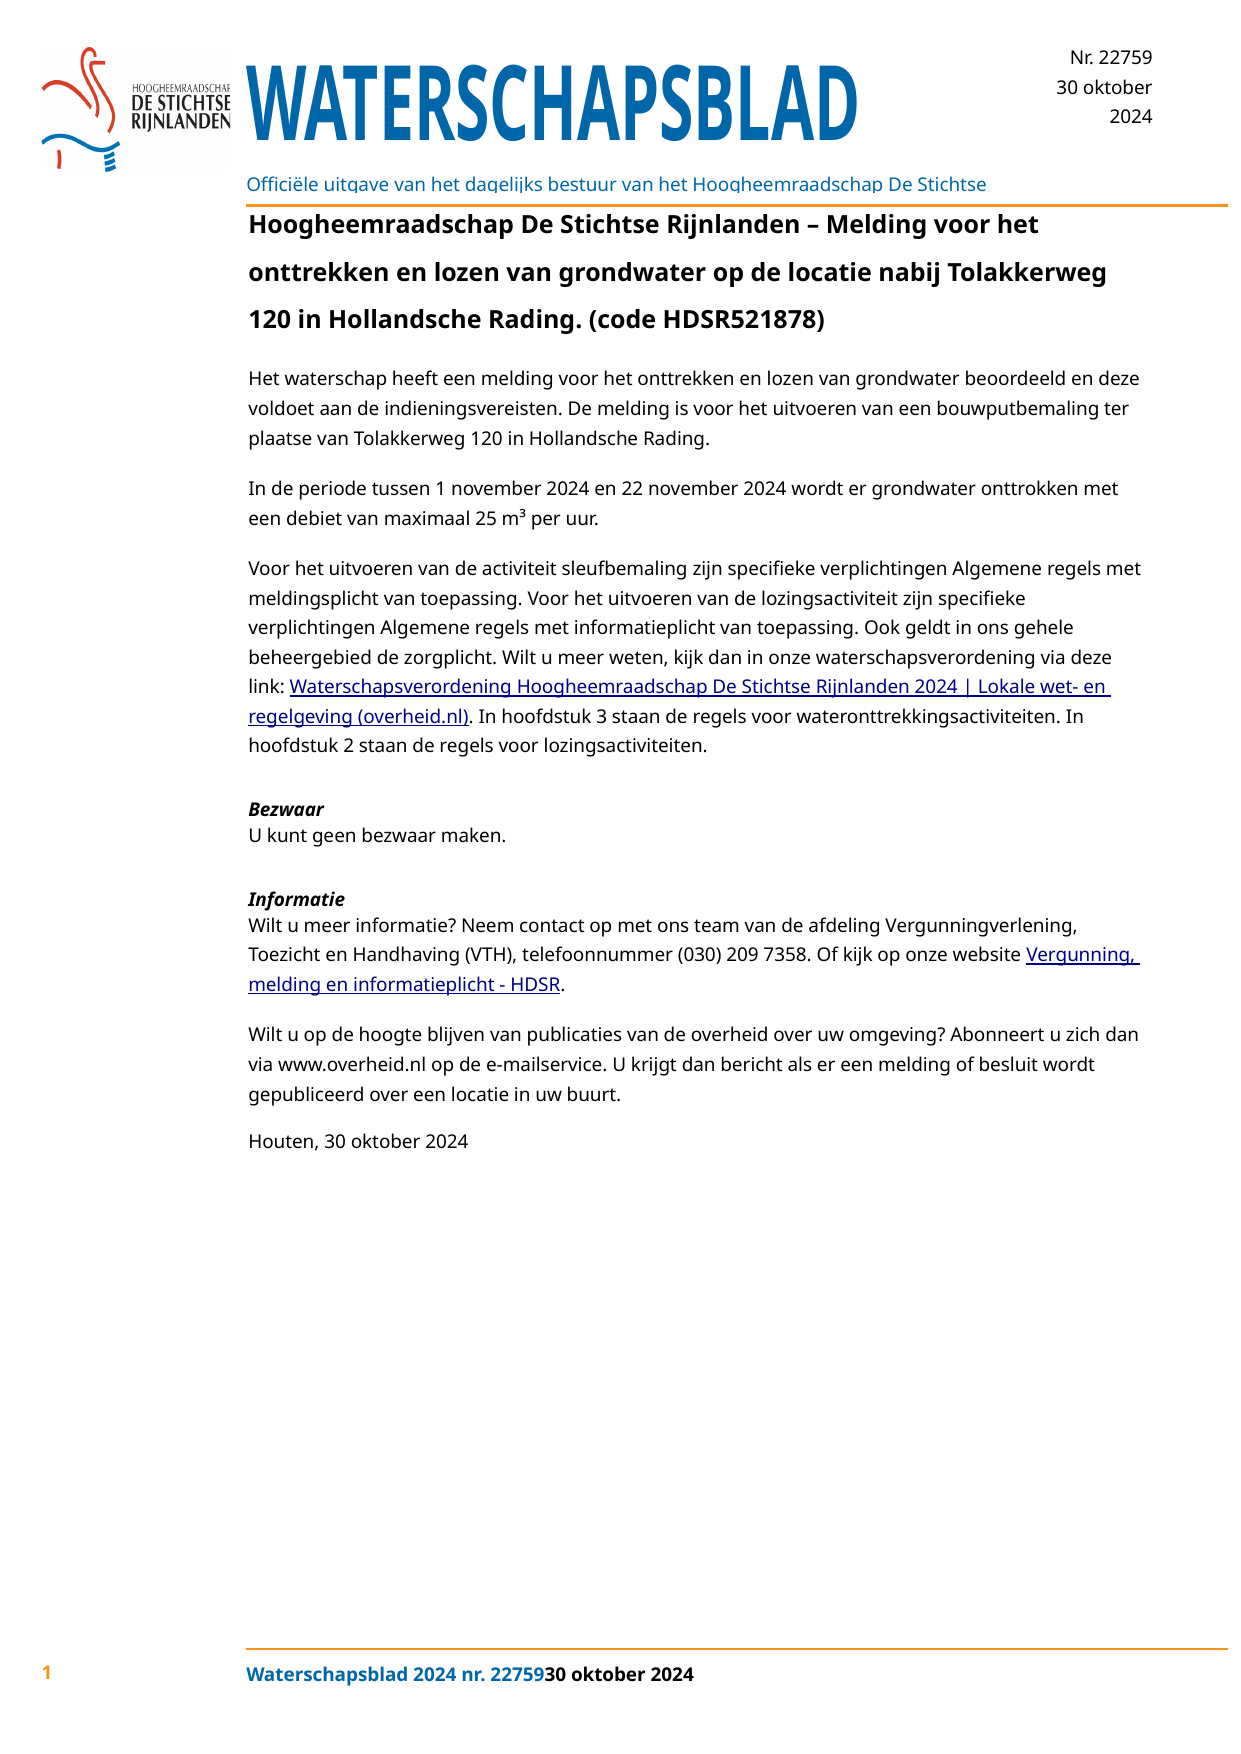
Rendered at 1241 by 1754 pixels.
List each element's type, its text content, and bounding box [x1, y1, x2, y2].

text Wilt u op de hoogte blijven van publicaties van de overheid over uw omgeving? Abonneert u zich dan via www.overheid.nl op de e-mailservice. U krijgt dan bericht als er een melding of besluit wordt gepubliceerd over een locatie in uw buurt. [248, 1022, 1152, 1106]
text Wilt u meer informatie? Neem contact op met ons team van de afdeling Vergunningverlening, Toezicht en Handhaving (VTH), telefoonnummer (030) 209 7358. Of kijk op onze website Vergunning, melding en informatieplicht - HDSR. [248, 912, 1152, 997]
text U kunt geen bezwaar maken. [248, 822, 1152, 848]
text Houten, 30 oktober 2024 [248, 1128, 1152, 1154]
text Bezwaar [248, 797, 1152, 822]
text Informatie [248, 886, 1152, 912]
text Hoogheemraadschap De Stichtse Rijnlanden – Melding voor het onttrekken en lozen van grondwater op de locatie nabij Tolakkerweg 120 in Hollandsche Rading. (code HDSR521878) [248, 207, 1152, 336]
text Voor het uitvoeren van de activiteit sleufbemaling zijn specifieke verplichtingen Algemene regels met meldingsplicht van toepassing. Voor het uitvoeren van de lozingsactiviteit zijn specifieke verplichtingen Algemene regels met informatieplicht van toepassing. Ook geldt in ons gehele beheergebied de zorgplicht. Wilt u meer weten, kijk dan in onze waterschapsverordening via deze link: Waterschapsverordening Hoogheemraadschap De Stichtse Rijnlanden 2024 | Lokale wet- en regelgeving (overheid.nl). In hoofdstuk 3 staan de regels voor wateronttrekkingsactiviteiten. In hoofdstuk 2 staan de regels voor lozingsactiviteiten. [248, 555, 1152, 758]
picture [41, 47, 231, 172]
text In de periode tussen 1 november 2024 en 22 november 2024 wordt er grondwater onttrokken met een debiet van maximaal 25 m³ per uur. [248, 475, 1152, 530]
text Het waterschap heeft een melding voor het onttrekken en lozen van grondwater beoordeeld en deze voldoet aan de indieningsvereisten. De melding is voor het uitvoeren van een bouwputbemaling ter plaatse van Tolakkerweg 120 in Hollandsche Rading. [248, 366, 1152, 450]
